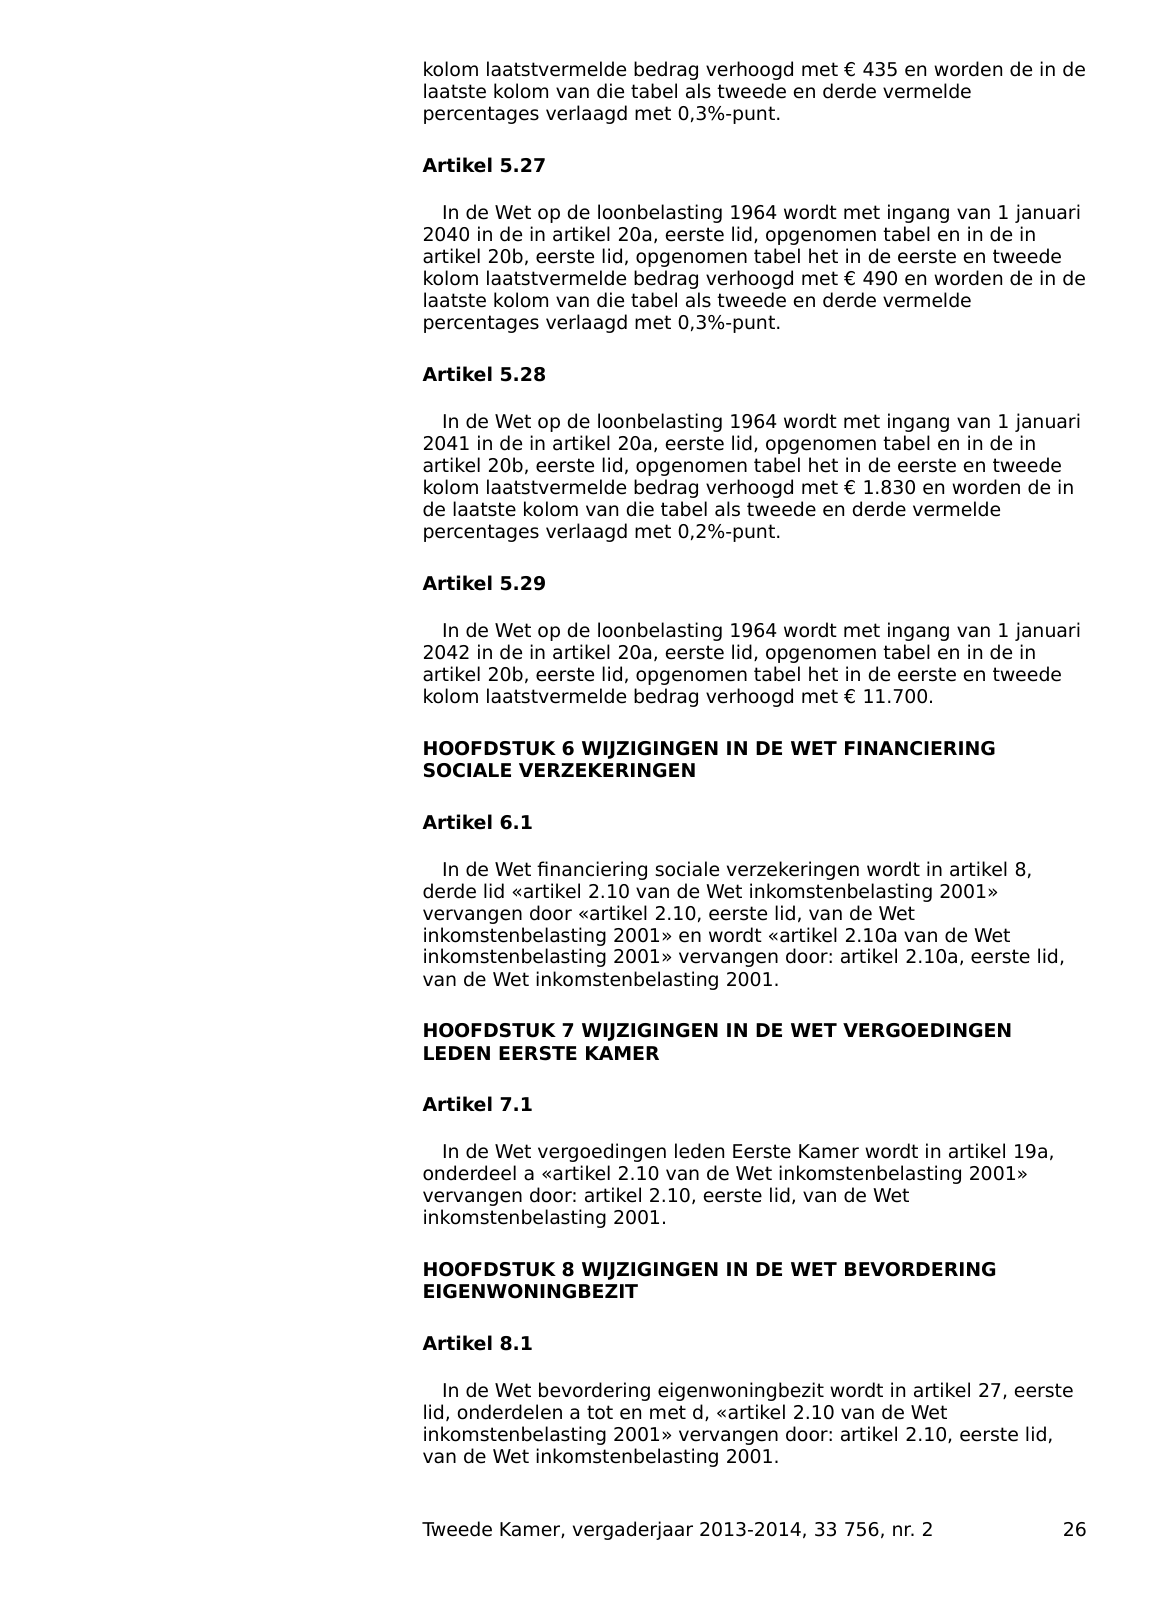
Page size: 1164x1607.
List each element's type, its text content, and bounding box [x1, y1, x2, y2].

subtitle Artikel 5.29 [422, 573, 1087, 595]
text In de Wet financiering sociale verzekeringen wordt in artikel 8, derde lid «artikel 2.10 van de Wet inkomstenbelasting 2001» vervangen door «artikel 2.10, eerste lid, van de Wet inkomstenbelasting 2001» en wordt «artikel 2.10a van de Wet inkomstenbelasting 2001» vervangen door: artikel 2.10a, eerste lid, van de Wet inkomstenbelasting 2001. [422, 858, 1087, 990]
subtitle Artikel 5.28 [422, 364, 1087, 386]
subtitle HOOFDSTUK 6 WIJZIGINGEN IN DE WET FINANCIERING SOCIALE VERZEKERINGEN [422, 738, 1087, 782]
subtitle Artikel 5.27 [422, 155, 1087, 177]
text In de Wet op de loonbelasting 1964 wordt met ingang van 1 januari 2040 in de in artikel 20a, eerste lid, opgenomen tabel en in de in artikel 20b, eerste lid, opgenomen tabel het in de eerste en tweede kolom laatstvermelde bedrag verhoogd met € 490 en worden de in de laatste kolom van die tabel als tweede en derde vermelde percentages verlaagd met 0,3%-punt. [422, 202, 1087, 334]
text kolom laatstvermelde bedrag verhoogd met € 435 en worden de in de laatste kolom van die tabel als tweede en derde vermelde percentages verlaagd met 0,3%-punt. [422, 59, 1087, 125]
text In de Wet op de loonbelasting 1964 wordt met ingang van 1 januari 2042 in de in artikel 20a, eerste lid, opgenomen tabel en in de in artikel 20b, eerste lid, opgenomen tabel het in de eerste en tweede kolom laatstvermelde bedrag verhoogd met € 11.700. [422, 620, 1087, 708]
text In de Wet bevordering eigenwoningbezit wordt in artikel 27, eerste lid, onderdelen a tot en met d, «artikel 2.10 van de Wet inkomstenbelasting 2001» vervangen door: artikel 2.10, eerste lid, van de Wet inkomstenbelasting 2001. [422, 1380, 1087, 1468]
text In de Wet op de loonbelasting 1964 wordt met ingang van 1 januari 2041 in de in artikel 20a, eerste lid, opgenomen tabel en in de in artikel 20b, eerste lid, opgenomen tabel het in de eerste en tweede kolom laatstvermelde bedrag verhoogd met € 1.830 en worden de in de laatste kolom van die tabel als tweede en derde vermelde percentages verlaagd met 0,2%-punt. [422, 411, 1087, 543]
subtitle Artikel 6.1 [422, 812, 1087, 833]
subtitle HOOFDSTUK 8 WIJZIGINGEN IN DE WET BEVORDERING EIGENWONINGBEZIT [422, 1259, 1087, 1303]
text In de Wet vergoedingen leden Eerste Kamer wordt in artikel 19a, onderdeel a «artikel 2.10 van de Wet inkomstenbelasting 2001» vervangen door: artikel 2.10, eerste lid, van de Wet inkomstenbelasting 2001. [422, 1141, 1087, 1229]
subtitle Artikel 8.1 [422, 1333, 1087, 1355]
subtitle Artikel 7.1 [422, 1094, 1087, 1116]
subtitle HOOFDSTUK 7 WIJZIGINGEN IN DE WET VERGOEDINGEN LEDEN EERSTE KAMER [422, 1020, 1087, 1064]
